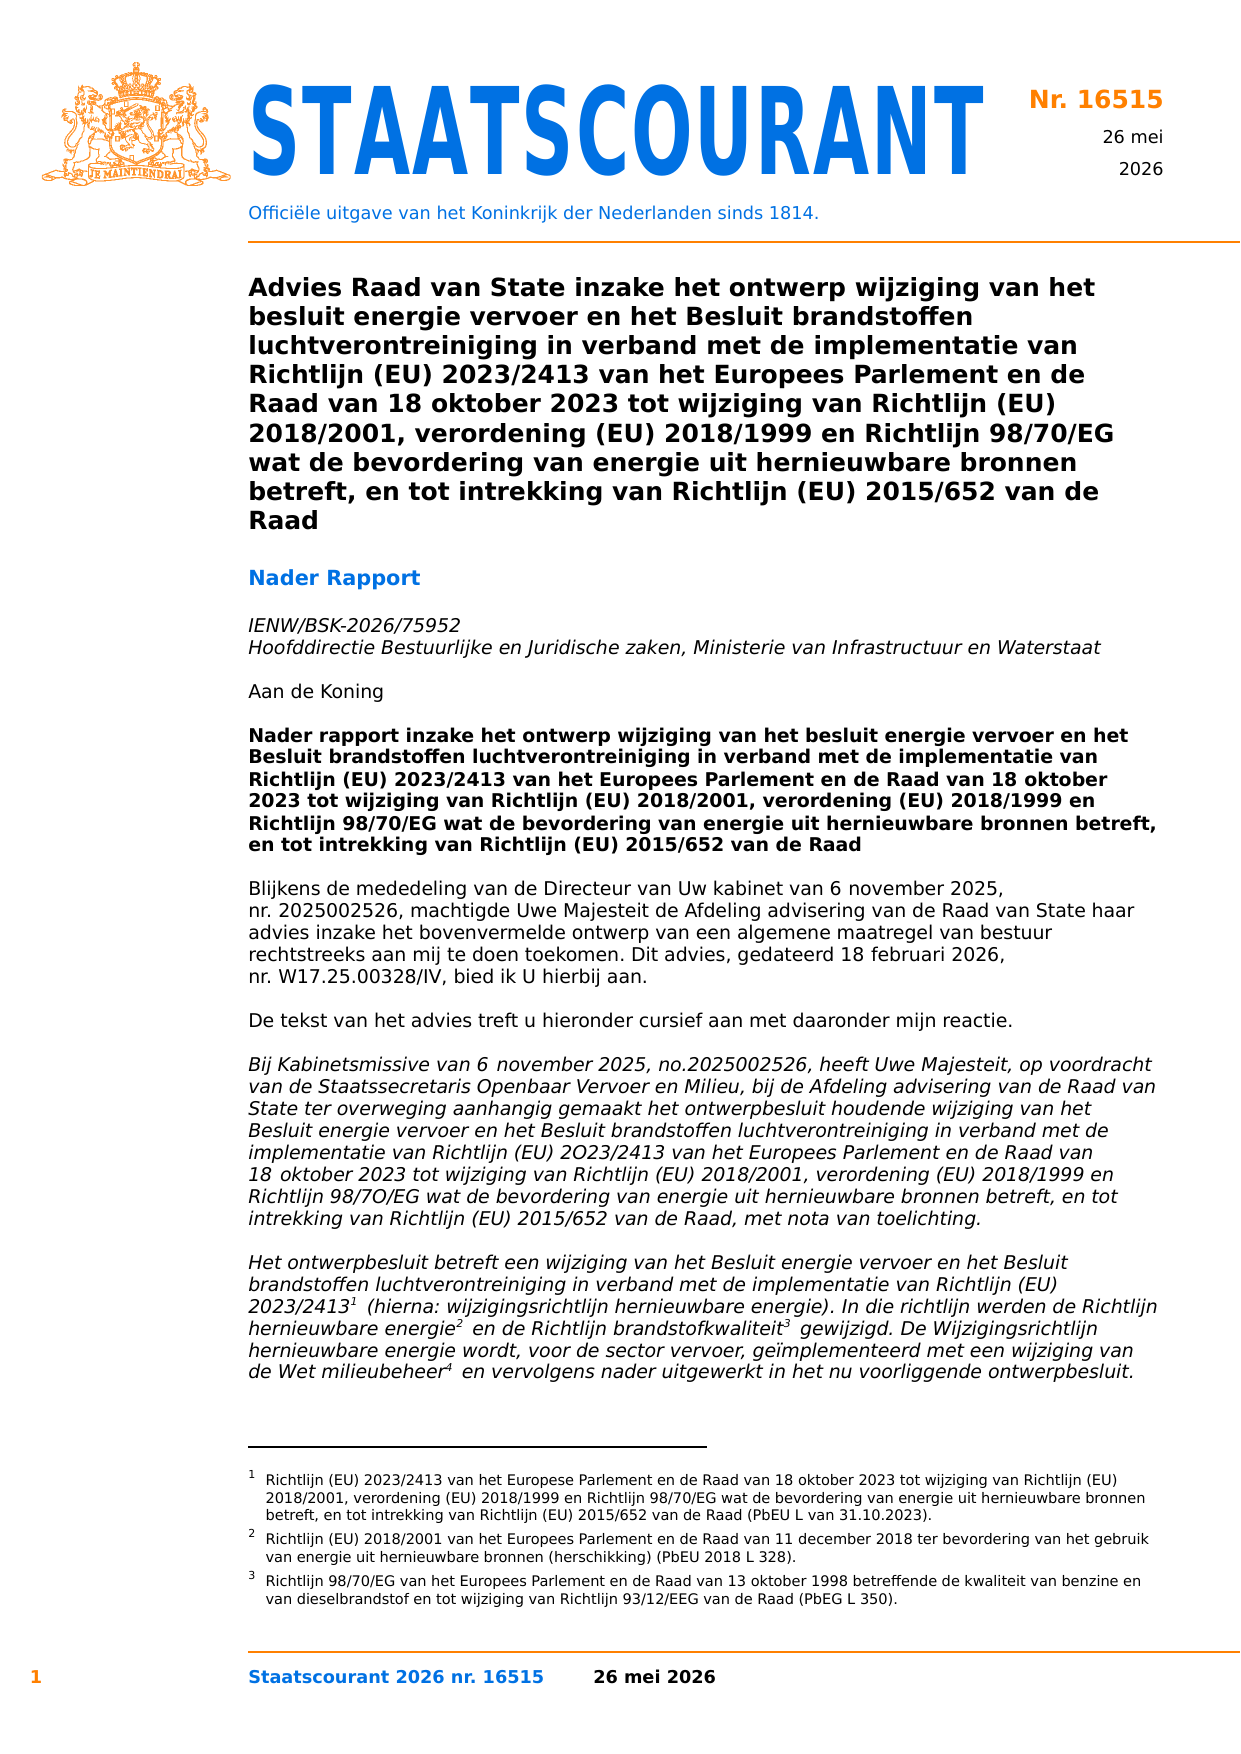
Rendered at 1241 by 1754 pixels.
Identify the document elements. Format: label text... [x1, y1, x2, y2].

table_header [25, 62, 248, 241]
text Bij Kabinetsmissive van 6 november 2025, no.2025002526, heeft Uwe Majesteit, op voordracht van de Staatssecretaris Openbaar Vervoer en Milieu, bij de Afdeling advisering van de Raad van State ter overweging aanhangig gemaakt het ontwerpbesluit houdende wijziging van het Besluit energie vervoer en het Besluit brandstoffen luchtverontreiniging in verband met de implementatie van Richtlijn (EU) 2O23/2413 van het Europees Parlement en de Raad van 18 oktober 2023 tot wijziging van Richtlijn (EU) 2018/2001, verordening (EU) 2018/1999 en Richtlijn 98/7O/EG wat de bevordering van energie uit hernieuwbare bronnen betreft, en tot intrekking van Richtlijn (EU) 2015/652 van de Raad, met nota van toelichting. [248, 1054, 1163, 1230]
table_cell 26 mei [998, 121, 1240, 153]
text De tekst van het advies treft u hieronder cursief aan met daaronder mijn reactie. [248, 1010, 1163, 1032]
text Richtlijn (EU) 2023/2413 van het Europese Parlement en de Raad van 18 oktober 2023 tot wijziging van Richtlijn (EU) 2018/2001, verordening (EU) 2018/1999 en Richtlijn 98/70/EG wat de bevordering van energie uit hernieuwbare bronnen betreft, en tot intrekking van Richtlijn (EU) 2015/652 van de Raad (PbEU L van 31.10.2023). [248, 1468, 1163, 1524]
picture [41, 62, 231, 186]
table_cell 2026 [998, 153, 1240, 203]
table_cell Officiële uitgave van het Koninkrijk der Nederlanden sinds 1814. [248, 203, 1240, 241]
text Het ontwerpbesluit betreft een wijziging van het Besluit energie vervoer en het Besluit brandstoffen luchtverontreiniging in verband met de implementatie van Richtlijn (EU) 2023/2413 (hierna: wijzigingsrichtlijn hernieuwbare energie). In die richtlijn werden de Richtlijn hernieuwbare energie en de Richtlijn brandstofkwaliteit gewijzigd. De Wijzigingsrichtlijn hernieuwbare energie wordt, voor de sector vervoer, geïmplementeerd met een wijziging van de Wet milieubeheer en vervolgens nader uitgewerkt in het nu voorliggende ontwerpbesluit. [248, 1252, 1163, 1383]
text Richtlijn (EU) 2018/2001 van het Europees Parlement en de Raad van 11 december 2018 ter bevordering van het gebruik van energie uit hernieuwbare bronnen (herschikking) (PbEU 2018 L 328). [248, 1527, 1163, 1566]
text Hoofddirectie Bestuurlijke en Juridische zaken, Ministerie van Infrastructuur en Waterstaat [248, 637, 1163, 659]
subtitle Advies Raad van State inzake het ontwerp wijziging van het besluit energie vervoer en het Besluit brandstoffen luchtverontreiniging in verband met de implementatie van Richtlijn (EU) 2023/2413 van het Europees Parlement en de Raad van 18 oktober 2023 tot wijziging van Richtlijn (EU) 2018/2001, verordening (EU) 2018/1999 en Richtlijn 98/70/EG wat de bevordering van energie uit hernieuwbare bronnen betreft, en tot intrekking van Richtlijn (EU) 2015/652 van de Raad [248, 273, 1163, 536]
text Blijkens de mededeling van de Directeur van Uw kabinet van 6 november 2025, nr. 2025002526, machtigde Uwe Majesteit de Afdeling advisering van de Raad van State haar advies inzake het bovenvermelde ontwerp van een algemene maatregel van bestuur rechtstreeks aan mij te doen toekomen. Dit advies, gedateerd 18 februari 2026, nr. W17.25.00328/IV, bied ik U hierbij aan. [248, 878, 1163, 988]
text Aan de Koning [248, 681, 1163, 703]
subtitle Nader Rapport [248, 566, 1163, 590]
table_header STAATSCOURANT [248, 62, 998, 203]
text Nader rapport inzake het ontwerp wijziging van het besluit energie vervoer en het Besluit brandstoffen luchtverontreiniging in verband met de implementatie van Richtlijn (EU) 2023/2413 van het Europees Parlement en de Raad van 18 oktober 2023 tot wijziging van Richtlijn (EU) 2018/2001, verordening (EU) 2018/1999 en Richtlijn 98/70/EG wat de bevordering van energie uit hernieuwbare bronnen betreft, en tot intrekking van Richtlijn (EU) 2015/652 van de Raad [248, 724, 1163, 856]
table_header Nr. 16515 [998, 62, 1240, 121]
text Richtlijn 98/70/EG van het Europees Parlement en de Raad van 13 oktober 1998 betreffende de kwaliteit van benzine en van dieselbrandstof en tot wijziging van Richtlijn 93/12/EEG van de Raad (PbEG L 350). [248, 1569, 1163, 1608]
text IENW/BSK-2026/75952 [248, 615, 1163, 637]
